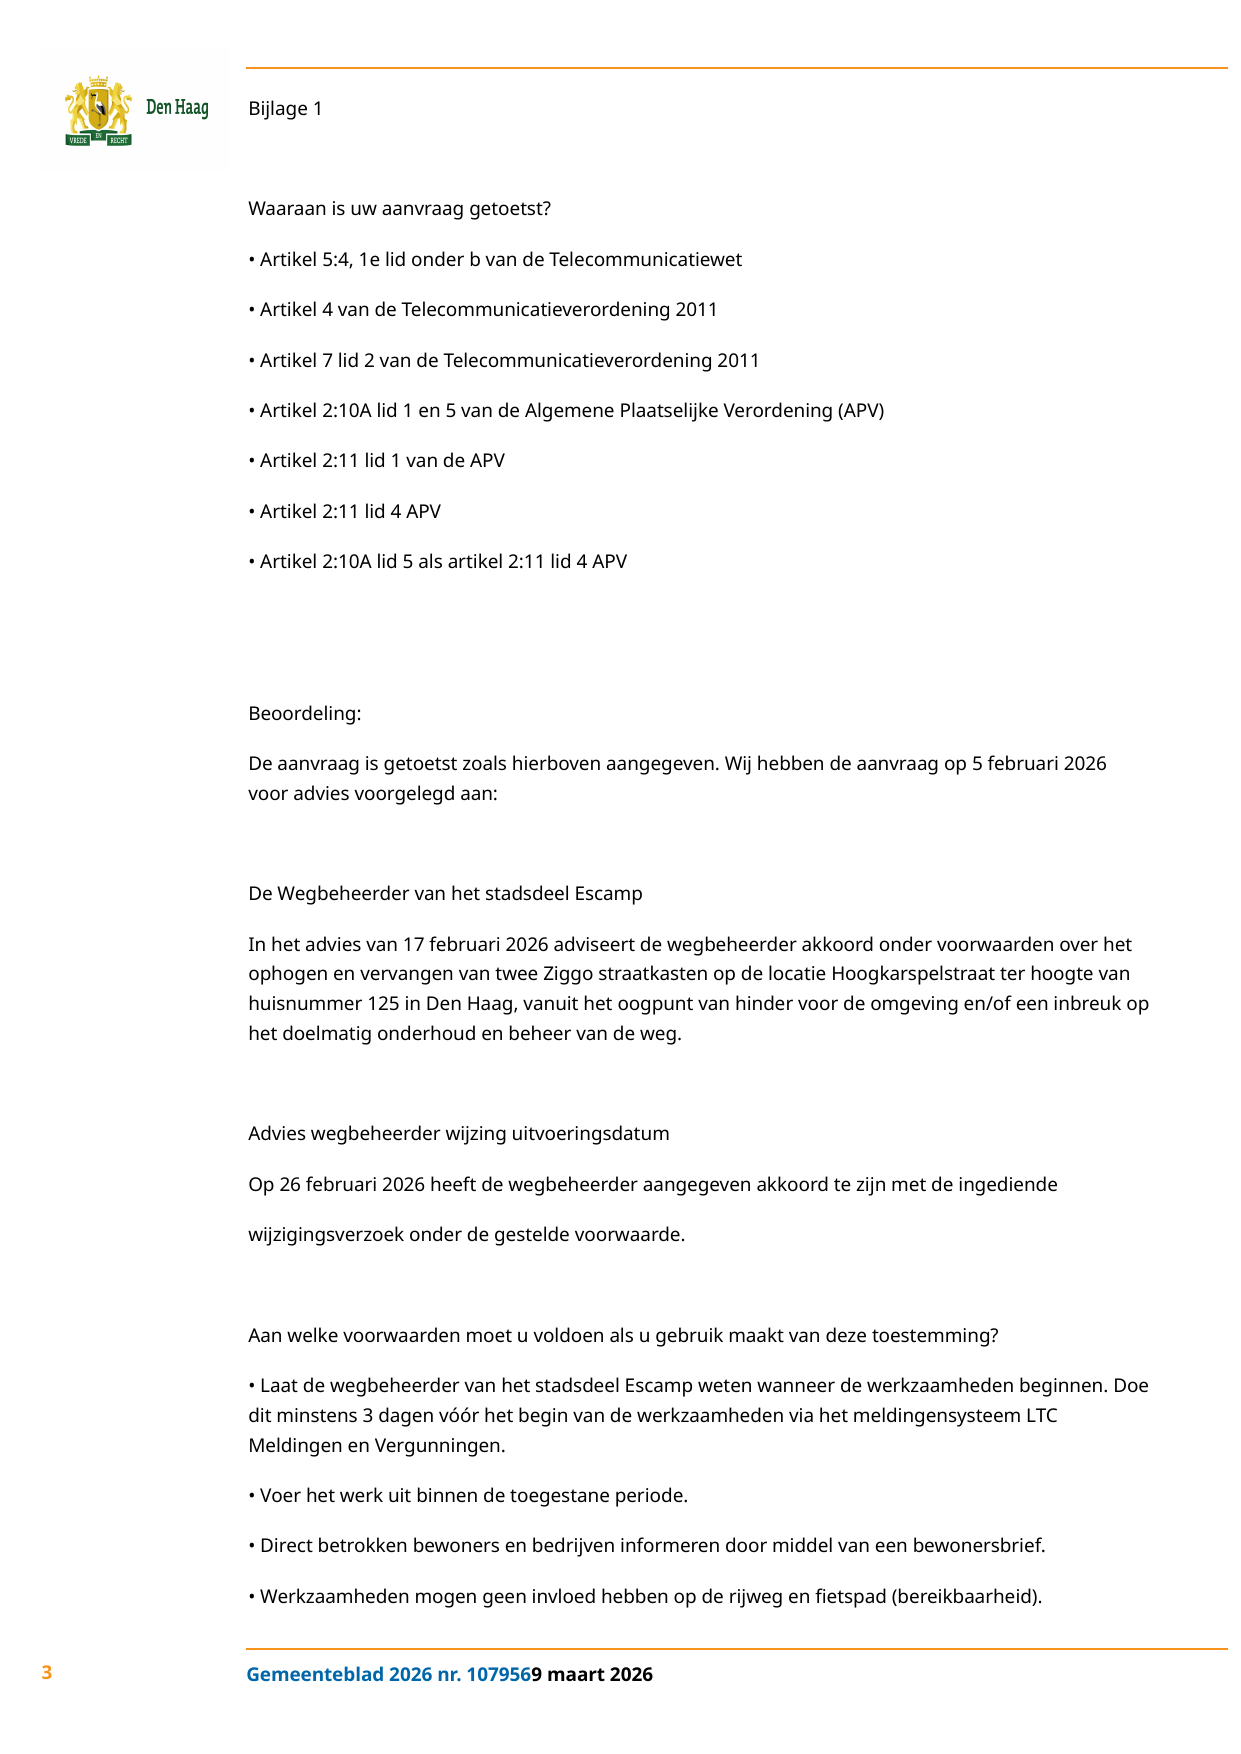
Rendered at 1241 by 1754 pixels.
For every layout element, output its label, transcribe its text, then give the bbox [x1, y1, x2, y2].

text • Werkzaamheden mogen geen invloed hebben op de rijweg en fietspad (bereikbaarheid). [248, 1583, 1152, 1609]
text • Artikel 2:10A lid 1 en 5 van de Algemene Plaatselijke Verordening (APV) [248, 397, 1152, 423]
text De aanvraag is getoetst zoals hierboven aangegeven. Wij hebben de aanvraag op 5 februari 2026 voor advies voorgelegd aan: [248, 750, 1152, 806]
text Op 26 februari 2026 heeft de wegbeheerder aangegeven akkoord te zijn met de ingediende [248, 1171, 1152, 1197]
text Bijlage 1 [248, 95, 1152, 121]
picture [41, 47, 231, 172]
text In het advies van 17 februari 2026 adviseert de wegbeheerder akkoord onder voorwaarden over het ophogen en vervangen van twee Ziggo straatkasten op de locatie Hoogkarspelstraat ter hoogte van huisnummer 125 in Den Haag, vanuit het oogpunt van hinder voor de omgeving en/of een inbreuk op het doelmatig onderhoud en beheer van de weg. [248, 931, 1152, 1046]
text De Wegbeheerder van het stadsdeel Escamp [248, 881, 1152, 906]
text • Artikel 4 van de Telecommunicatieverordening 2011 [248, 296, 1152, 322]
text • Voer het werk uit binnen de toegestane periode. [248, 1482, 1152, 1508]
text Waaraan is uw aanvraag getoetst? [248, 196, 1152, 221]
text • Direct betrokken bewoners en bedrijven informeren door middel van een bewonersbrief. [248, 1533, 1152, 1558]
text • Artikel 2:11 lid 1 van de APV [248, 448, 1152, 473]
text • Artikel 2:11 lid 4 APV [248, 498, 1152, 524]
text • Artikel 5:4, 1e lid onder b van de Telecommunicatiewet [248, 246, 1152, 272]
text wijzigingsverzoek onder de gestelde voorwaarde. [248, 1221, 1152, 1247]
text • Laat de wegbeheerder van het stadsdeel Escamp weten wanneer de werkzaamheden beginnen. Doe dit minstens 3 dagen vóór het begin van de werkzaamheden via het meldingensysteem LTC Meldingen en Vergunningen. [248, 1373, 1152, 1458]
text Advies wegbeheerder wijzing uitvoeringsdatum [248, 1121, 1152, 1146]
text • Artikel 7 lid 2 van de Telecommunicatieverordening 2011 [248, 347, 1152, 373]
text Beoordeling: [248, 700, 1152, 726]
text Aan welke voorwaarden moet u voldoen als u gebruik maakt van deze toestemming? [248, 1322, 1152, 1348]
text • Artikel 2:10A lid 5 als artikel 2:11 lid 4 APV [248, 548, 1152, 574]
